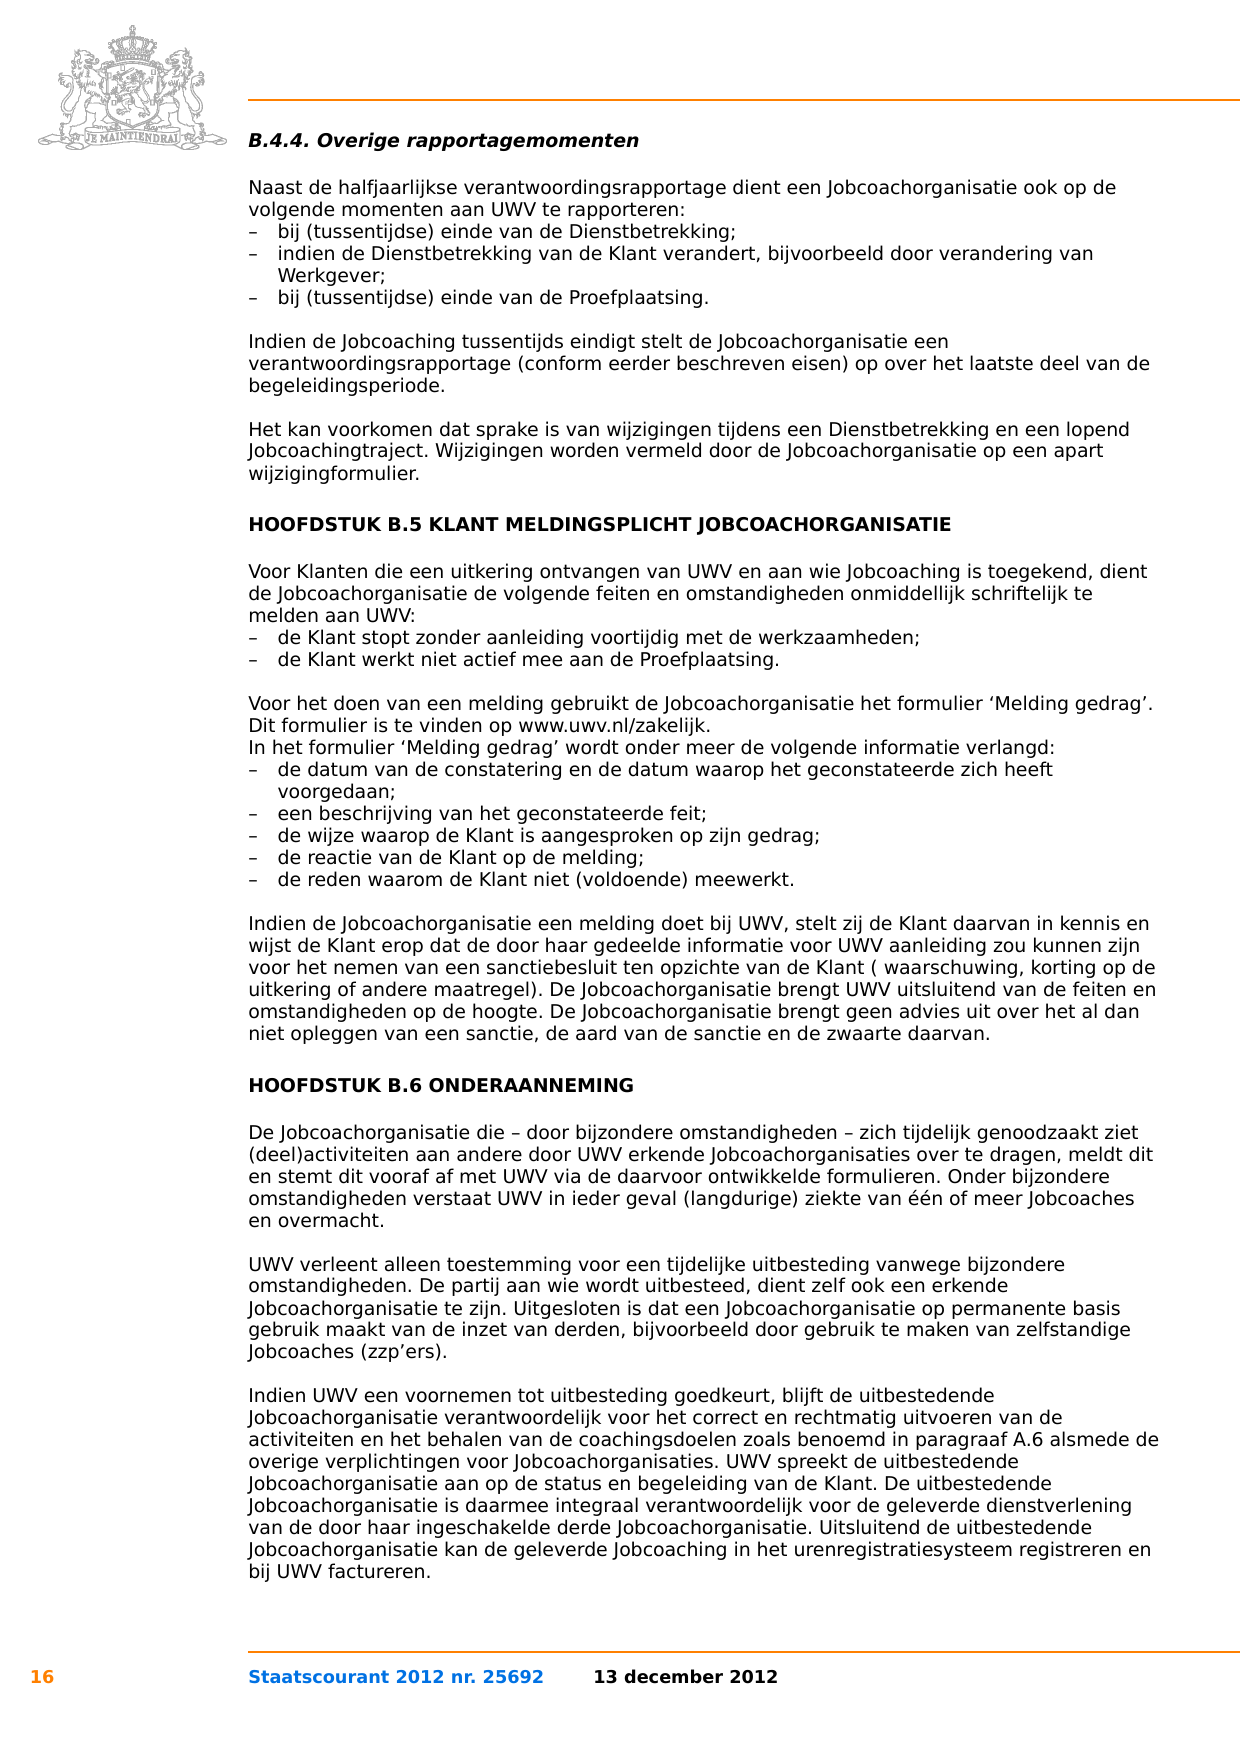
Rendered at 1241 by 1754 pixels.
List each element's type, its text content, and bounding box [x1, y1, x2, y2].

text – een beschrijving van het geconstateerde feit; [248, 803, 1163, 825]
text Naast de halfjaarlijkse verantwoordingsrapportage dient een Jobcoachorganisatie ook op de volgende momenten aan UWV te rapporteren: [248, 177, 1163, 221]
text – indien de Dienstbetrekking van de Klant verandert, bijvoorbeeld door verandering van Werkgever; [248, 243, 1163, 287]
text – de Klant werkt niet actief mee aan de Proefplaatsing. [248, 649, 1163, 671]
text UWV verleent alleen toestemming voor een tijdelijke uitbesteding vanwege bijzondere omstandigheden. De partij aan wie wordt uitbesteed, dient zelf ook een erkende Jobcoachorganisatie te zijn. Uitgesloten is dat een Jobcoachorganisatie op permanente basis gebruik maakt van de inzet van derden, bijvoorbeeld door gebruik te maken van zelfstandige Jobcoaches (zzp’ers). [248, 1253, 1163, 1363]
text – de reden waarom de Klant niet (voldoende) meewerkt. [248, 869, 1163, 891]
text Voor Klanten die een uitkering ontvangen van UWV en aan wie Jobcoaching is toegekend, dient de Jobcoachorganisatie de volgende feiten en omstandigheden onmiddellijk schriftelijk te melden aan UWV: [248, 561, 1163, 627]
subtitle B.4.4. Overige rapportagemomenten [248, 130, 1163, 152]
text – de Klant stopt zonder aanleiding voortijdig met de werkzaamheden; [248, 627, 1163, 649]
text In het formulier ‘Melding gedrag’ wordt onder meer de volgende informatie verlangd: [248, 737, 1163, 759]
text Voor het doen van een melding gebruikt de Jobcoachorganisatie het formulier ‘Melding gedrag’. Dit formulier is te vinden op www.uwv.nl/zakelijk. [248, 693, 1163, 737]
text Indien de Jobcoaching tussentijds eindigt stelt de Jobcoachorganisatie een verantwoordingsrapportage (conform eerder beschreven eisen) op over het laatste deel van de begeleidingsperiode. [248, 331, 1163, 397]
text – de datum van de constatering en de datum waarop het geconstateerde zich heeft voorgedaan; [248, 759, 1163, 803]
text Indien de Jobcoachorganisatie een melding doet bij UWV, stelt zij de Klant daarvan in kennis en wijst de Klant erop dat de door haar gedeelde informatie voor UWV aanleiding zou kunnen zijn voor het nemen van een sanctiebesluit ten opzichte van de Klant ( waarschuwing, korting op de uitkering of andere maatregel). De Jobcoachorganisatie brengt UWV uitsluitend van de feiten en omstandigheden op de hoogte. De Jobcoachorganisatie brengt geen advies uit over het al dan niet opleggen van een sanctie, de aard van de sanctie en de zwaarte daarvan. [248, 913, 1163, 1045]
text Indien UWV een voornemen tot uitbesteding goedkeurt, blijft de uitbestedende Jobcoachorganisatie verantwoordelijk voor het correct en rechtmatig uitvoeren van de activiteiten en het behalen van de coachingsdoelen zoals benoemd in paragraaf A.6 alsmede de overige verplichtingen voor Jobcoachorganisaties. UWV spreekt de uitbestedende Jobcoachorganisatie aan op de status en begeleiding van de Klant. De uitbestedende Jobcoachorganisatie is daarmee integraal verantwoordelijk voor de geleverde dienstverlening van de door haar ingeschakelde derde Jobcoachorganisatie. Uitsluitend de uitbestedende Jobcoachorganisatie kan de geleverde Jobcoaching in het urenregistratiesysteem registreren en bij UWV factureren. [248, 1385, 1163, 1583]
text – bij (tussentijdse) einde van de Proefplaatsing. [248, 287, 1163, 309]
text De Jobcoachorganisatie die – door bijzondere omstandigheden – zich tijdelijk genoodzaakt ziet (deel)activiteiten aan andere door UWV erkende Jobcoachorganisaties over te dragen, meldt dit en stemt dit vooraf af met UWV via de daarvoor ontwikkelde formulieren. Onder bijzondere omstandigheden verstaat UWV in ieder geval (langdurige) ziekte van één of meer Jobcoaches en overmacht. [248, 1122, 1163, 1232]
text – bij (tussentijdse) einde van de Dienstbetrekking; [248, 221, 1163, 243]
text – de wijze waarop de Klant is aangesproken op zijn gedrag; [248, 825, 1163, 847]
subtitle HOOFDSTUK B.5 KLANT MELDINGSPLICHT JOBCOACHORGANISATIE [248, 514, 1163, 536]
text – de reactie van de Klant op de melding; [248, 847, 1163, 869]
text Het kan voorkomen dat sprake is van wijzigingen tijdens een Dienstbetrekking en een lopend Jobcoachingtraject. Wijzigingen worden vermeld door de Jobcoachorganisatie op een apart wijzigingformulier. [248, 418, 1163, 484]
picture [38, 25, 227, 150]
subtitle HOOFDSTUK B.6 ONDERAANNEMING [248, 1075, 1163, 1097]
